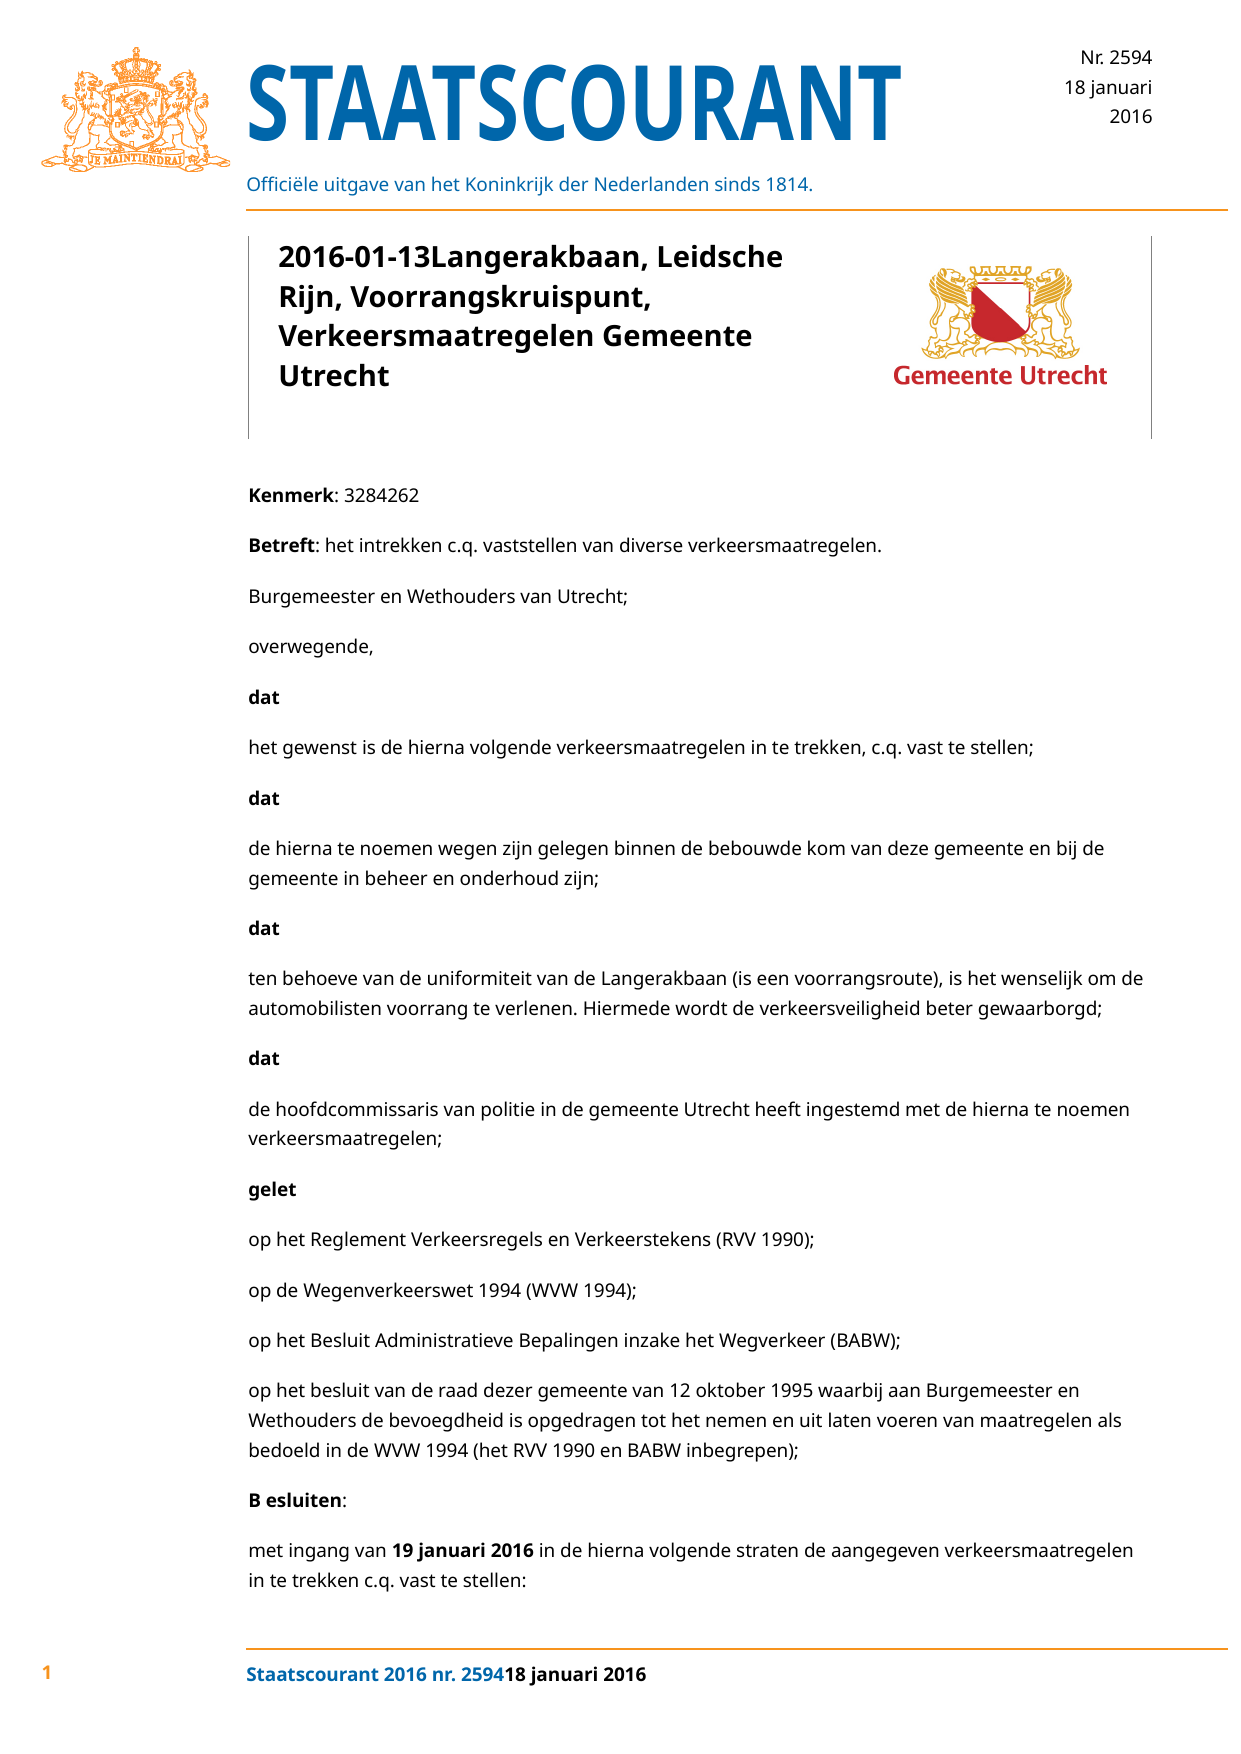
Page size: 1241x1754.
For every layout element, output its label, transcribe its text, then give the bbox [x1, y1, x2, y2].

text dat [248, 785, 1152, 811]
text dat [248, 684, 1152, 710]
text overwegende, [248, 633, 1152, 659]
text gelet [248, 1176, 1152, 1202]
text op de Wegenverkeerswet 1994 (WVW 1994); [248, 1277, 1152, 1303]
text op het Reglement Verkeersregels en Verkeerstekens (RVV 1990); [248, 1226, 1152, 1252]
text de hierna te noemen wegen zijn gelegen binnen de bebouwde kom van deze gemeente en bij de gemeente in beheer en onderhoud zijn; [248, 835, 1152, 891]
text Kenmerk: 3284262 [248, 482, 1152, 508]
table_header [850, 414, 1151, 439]
text dat [248, 915, 1152, 941]
text B esluiten: [248, 1487, 1152, 1513]
picture [882, 236, 1119, 414]
text dat [248, 1046, 1152, 1071]
table_header 2016-01-13Langerakbaan, Leidsche Rijn, Voorrangskruispunt, Verkeersmaatregelen Gemeente Utrecht [249, 236, 850, 439]
table_header [1119, 236, 1151, 413]
text met ingang van 19 januari 2016 in de hierna volgende straten de aangegeven verkeersmaatregelen in te trekken c.q. vast te stellen: [248, 1538, 1152, 1593]
text op het Besluit Administratieve Bepalingen inzake het Wegverkeer (BABW); [248, 1327, 1152, 1353]
text ten behoeve van de uniformiteit van de Langerakbaan (is een voorrangsroute), is het wenselijk om de automobilisten voorrang te verlenen. Hiermede wordt de verkeersveiligheid beter gewaarborgd; [248, 966, 1152, 1021]
text de hoofdcommissaris van politie in de gemeente Utrecht heeft ingestemd met de hierna te noemen verkeersmaatregelen; [248, 1096, 1152, 1151]
text Betreft: het intrekken c.q. vaststellen van diverse verkeersmaatregelen. [248, 533, 1152, 558]
picture [41, 47, 231, 172]
text het gewenst is de hierna volgende verkeersmaatregelen in te trekken, c.q. vast te stellen; [248, 734, 1152, 760]
text Burgemeester en Wethouders van Utrecht; [248, 583, 1152, 609]
text op het besluit van de raad dezer gemeente van 12 oktober 1995 waarbij aan Burgemeester en Wethouders de bevoegdheid is opgedragen tot het nemen en uit laten voeren van maatregelen als bedoeld in de WVW 1994 (het RVV 1990 en BABW inbegrepen); [248, 1378, 1152, 1463]
table_header [850, 236, 882, 413]
